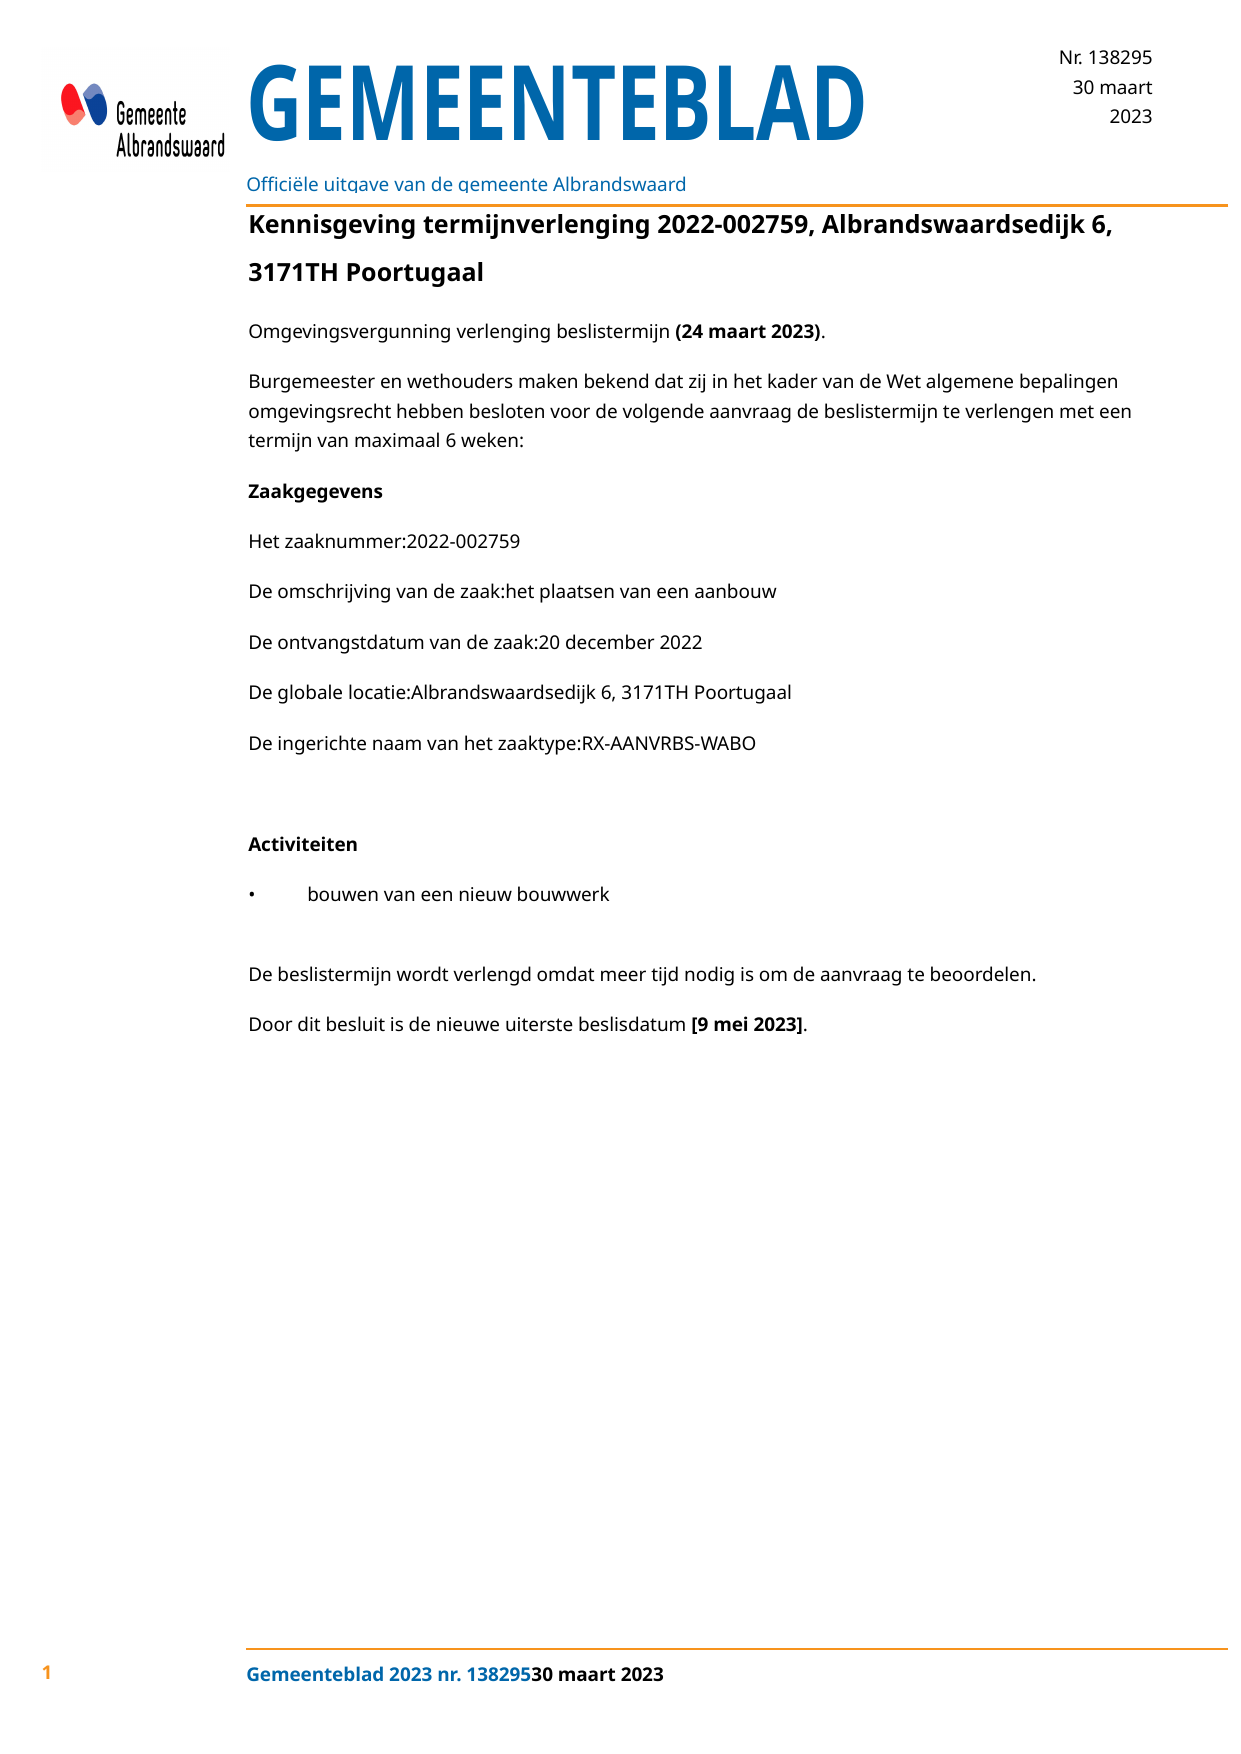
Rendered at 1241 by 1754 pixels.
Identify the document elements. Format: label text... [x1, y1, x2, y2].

text Door dit besluit is de nieuwe uiterste beslisdatum [9 mei 2023]. [248, 1012, 1152, 1037]
text Kennisgeving termijnverlenging 2022-002759, Albrandswaardsedijk 6, 3171TH Poortugaal [248, 207, 1152, 288]
text De globale locatie:Albrandswaardsedijk 6, 3171TH Poortugaal [248, 679, 1152, 705]
text Burgemeester en wethouders maken bekend dat zij in het kader van de Wet algemene bepalingen omgevingsrecht hebben besloten voor de volgende aanvraag de beslistermijn te verlengen met een termijn van maximaal 6 weken: [248, 368, 1152, 453]
text Omgevingsvergunning verlenging beslistermijn (24 maart 2023). [248, 318, 1152, 344]
text De ingerichte naam van het zaaktype:RX-AANVRBS-WABO [248, 730, 1152, 756]
text De omschrijving van de zaak:het plaatsen van een aanbouw [248, 579, 1152, 604]
text De ontvangstdatum van de zaak:20 december 2022 [248, 629, 1152, 655]
list bouwen van een nieuw bouwwerk [248, 881, 1152, 907]
text Het zaaknummer:2022-002759 [248, 528, 1152, 554]
picture [41, 47, 231, 172]
text De beslistermijn wordt verlengd omdat meer tijd nodig is om de aanvraag te beoordelen. [248, 961, 1152, 987]
text Zaakgegevens [248, 478, 1152, 504]
text Activiteiten [248, 831, 1152, 857]
